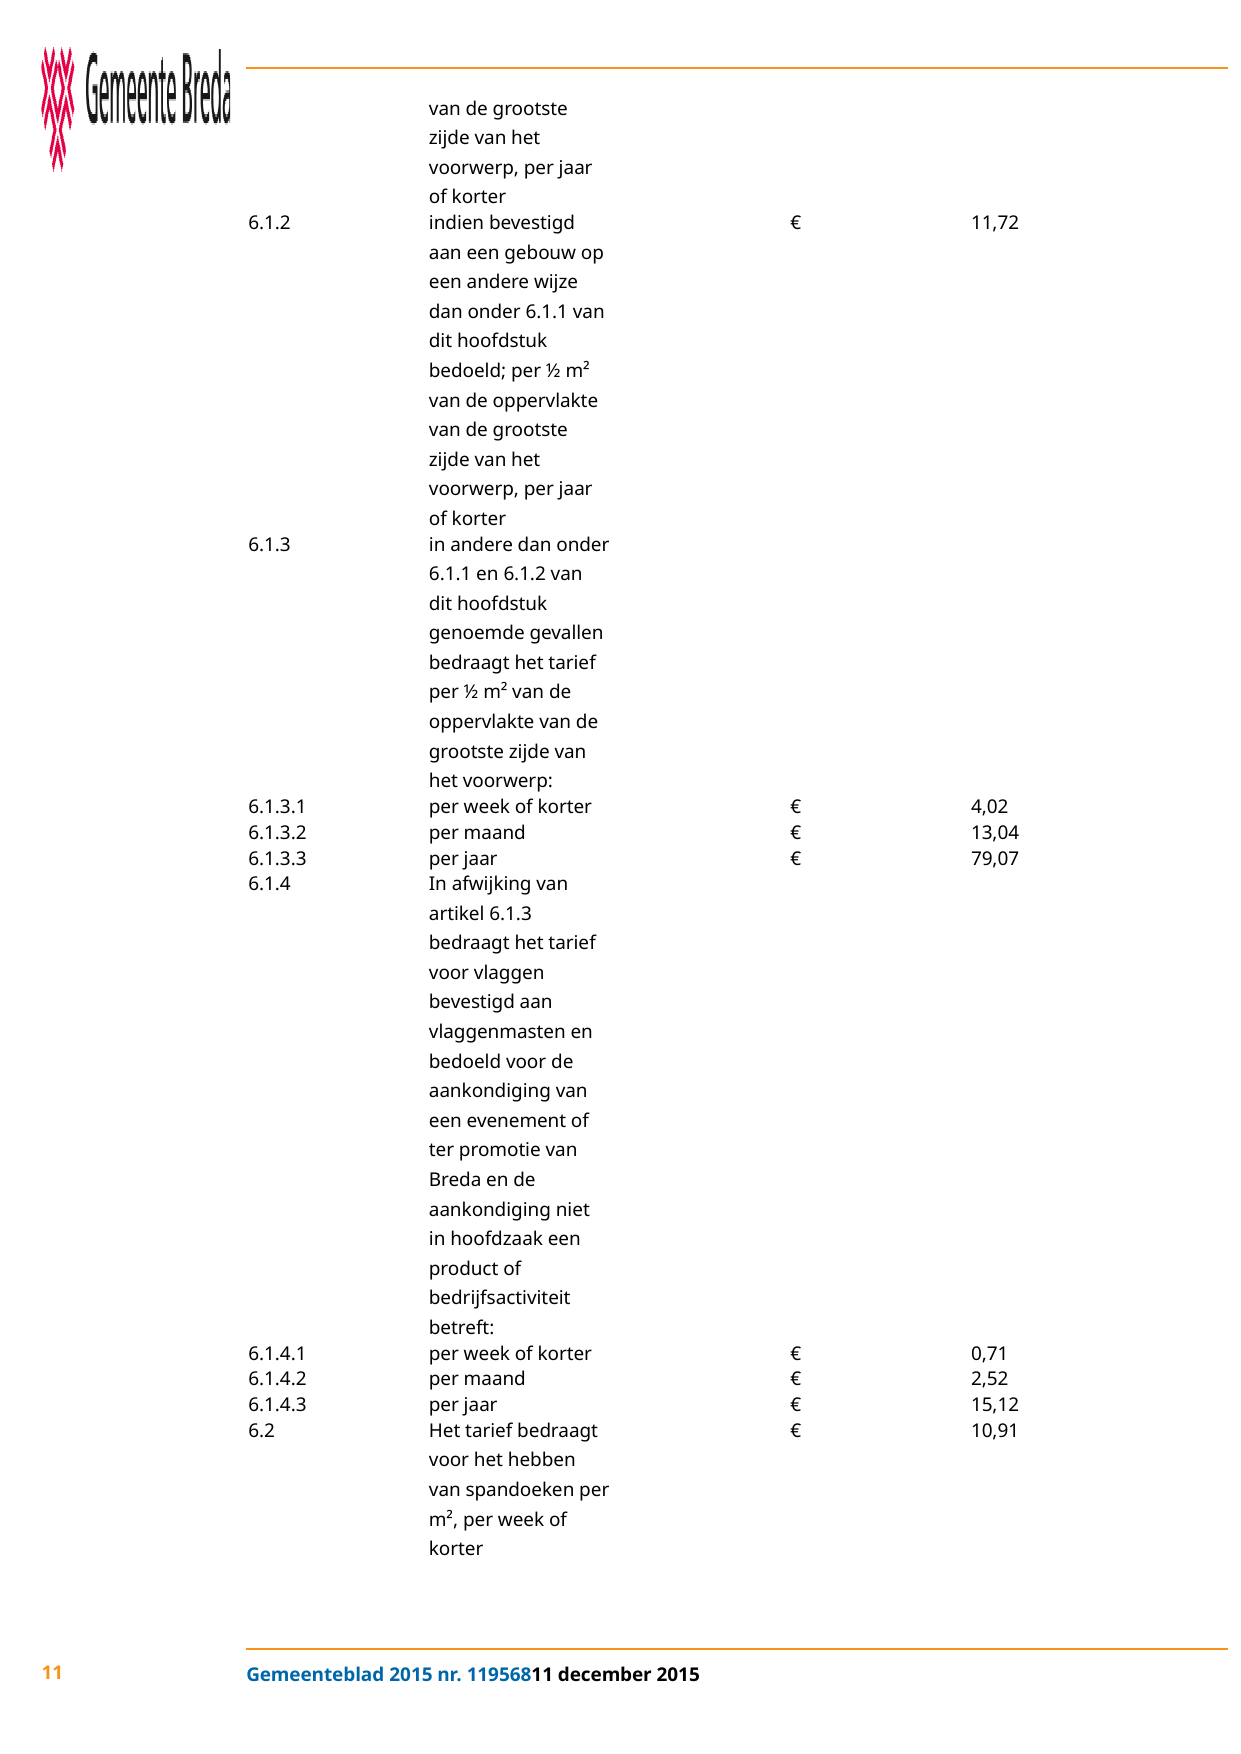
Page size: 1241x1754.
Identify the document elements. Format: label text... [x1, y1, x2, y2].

table_cell € [790, 209, 971, 531]
table_cell van de grootste zijde van het voorwerp, per jaar of korter [429, 95, 609, 209]
table_cell [971, 531, 1152, 793]
table_cell [609, 1391, 790, 1417]
table_cell per jaar [429, 1391, 609, 1417]
table_cell € [790, 1391, 971, 1417]
table_cell € [790, 819, 971, 845]
table_cell 6.1.2 [248, 209, 429, 531]
table_cell [609, 870, 790, 1340]
table_cell 6.1.4 [248, 870, 429, 1340]
table_cell 6.1.3.1 [248, 793, 429, 819]
picture [41, 47, 231, 172]
table_cell [609, 793, 790, 819]
table_cell 6.1.4.1 [248, 1340, 429, 1366]
table_cell [609, 209, 790, 531]
table_cell [609, 845, 790, 870]
table_cell [609, 531, 790, 793]
table_cell 4,02 [971, 793, 1152, 819]
table_cell [609, 1366, 790, 1391]
table_cell 13,04 [971, 819, 1152, 845]
table_cell per maand [429, 1366, 609, 1391]
table_cell [609, 1340, 790, 1366]
table_cell 6.1.4.2 [248, 1366, 429, 1391]
table_cell [790, 1561, 971, 1587]
table_cell € [790, 1340, 971, 1366]
table_cell per week of korter [429, 793, 609, 819]
table_cell 6.1.3.2 [248, 819, 429, 845]
table_cell [248, 95, 429, 209]
table_cell 0,71 [971, 1340, 1152, 1366]
table_cell [971, 1561, 1152, 1587]
table_cell [790, 531, 971, 793]
table_cell 6.1.3.3 [248, 845, 429, 870]
table_cell € [790, 793, 971, 819]
table_cell In afwijking van artikel 6.1.3 bedraagt het tarief voor vlaggen bevestigd aan vlaggenmasten en bedoeld voor de aankondiging van een evenement of ter promotie van Breda en de aankondiging niet in hoofdzaak een product of bedrijfsactiviteit betreft: [429, 870, 609, 1340]
table_cell per maand [429, 819, 609, 845]
table_cell 79,07 [971, 845, 1152, 870]
table_cell 6.2 [248, 1417, 429, 1561]
table_cell € [790, 1366, 971, 1391]
table_cell € [790, 1417, 971, 1561]
table_cell 11,72 [971, 209, 1152, 531]
table_cell per week of korter [429, 1340, 609, 1366]
table_cell € [790, 845, 971, 870]
table_cell 15,12 [971, 1391, 1152, 1417]
table_cell indien bevestigd aan een gebouw op een andere wijze dan onder 6.1.1 van dit hoofdstuk bedoeld; per ½ m² van de oppervlakte van de grootste zijde van het voorwerp, per jaar of korter [429, 209, 609, 531]
table_cell [971, 870, 1152, 1340]
table_cell 6.1.3 [248, 531, 429, 793]
table_cell Het tarief bedraagt voor het hebben van spandoeken per m², per week of korter [429, 1417, 609, 1561]
table_cell [971, 95, 1152, 209]
table_cell [429, 1561, 609, 1587]
table_cell in andere dan onder 6.1.1 en 6.1.2 van dit hoofdstuk genoemde gevallen bedraagt het tarief per ½ m² van de oppervlakte van de grootste zijde van het voorwerp: [429, 531, 609, 793]
table_cell [609, 95, 790, 209]
table_cell [609, 1561, 790, 1587]
table_cell 10,91 [971, 1417, 1152, 1561]
table_cell [790, 95, 971, 209]
table_cell [790, 870, 971, 1340]
table_cell [609, 1417, 790, 1561]
table_cell [248, 1561, 429, 1587]
table_cell 2,52 [971, 1366, 1152, 1391]
table_cell 6.1.4.3 [248, 1391, 429, 1417]
table_cell per jaar [429, 845, 609, 870]
table_cell [609, 819, 790, 845]
